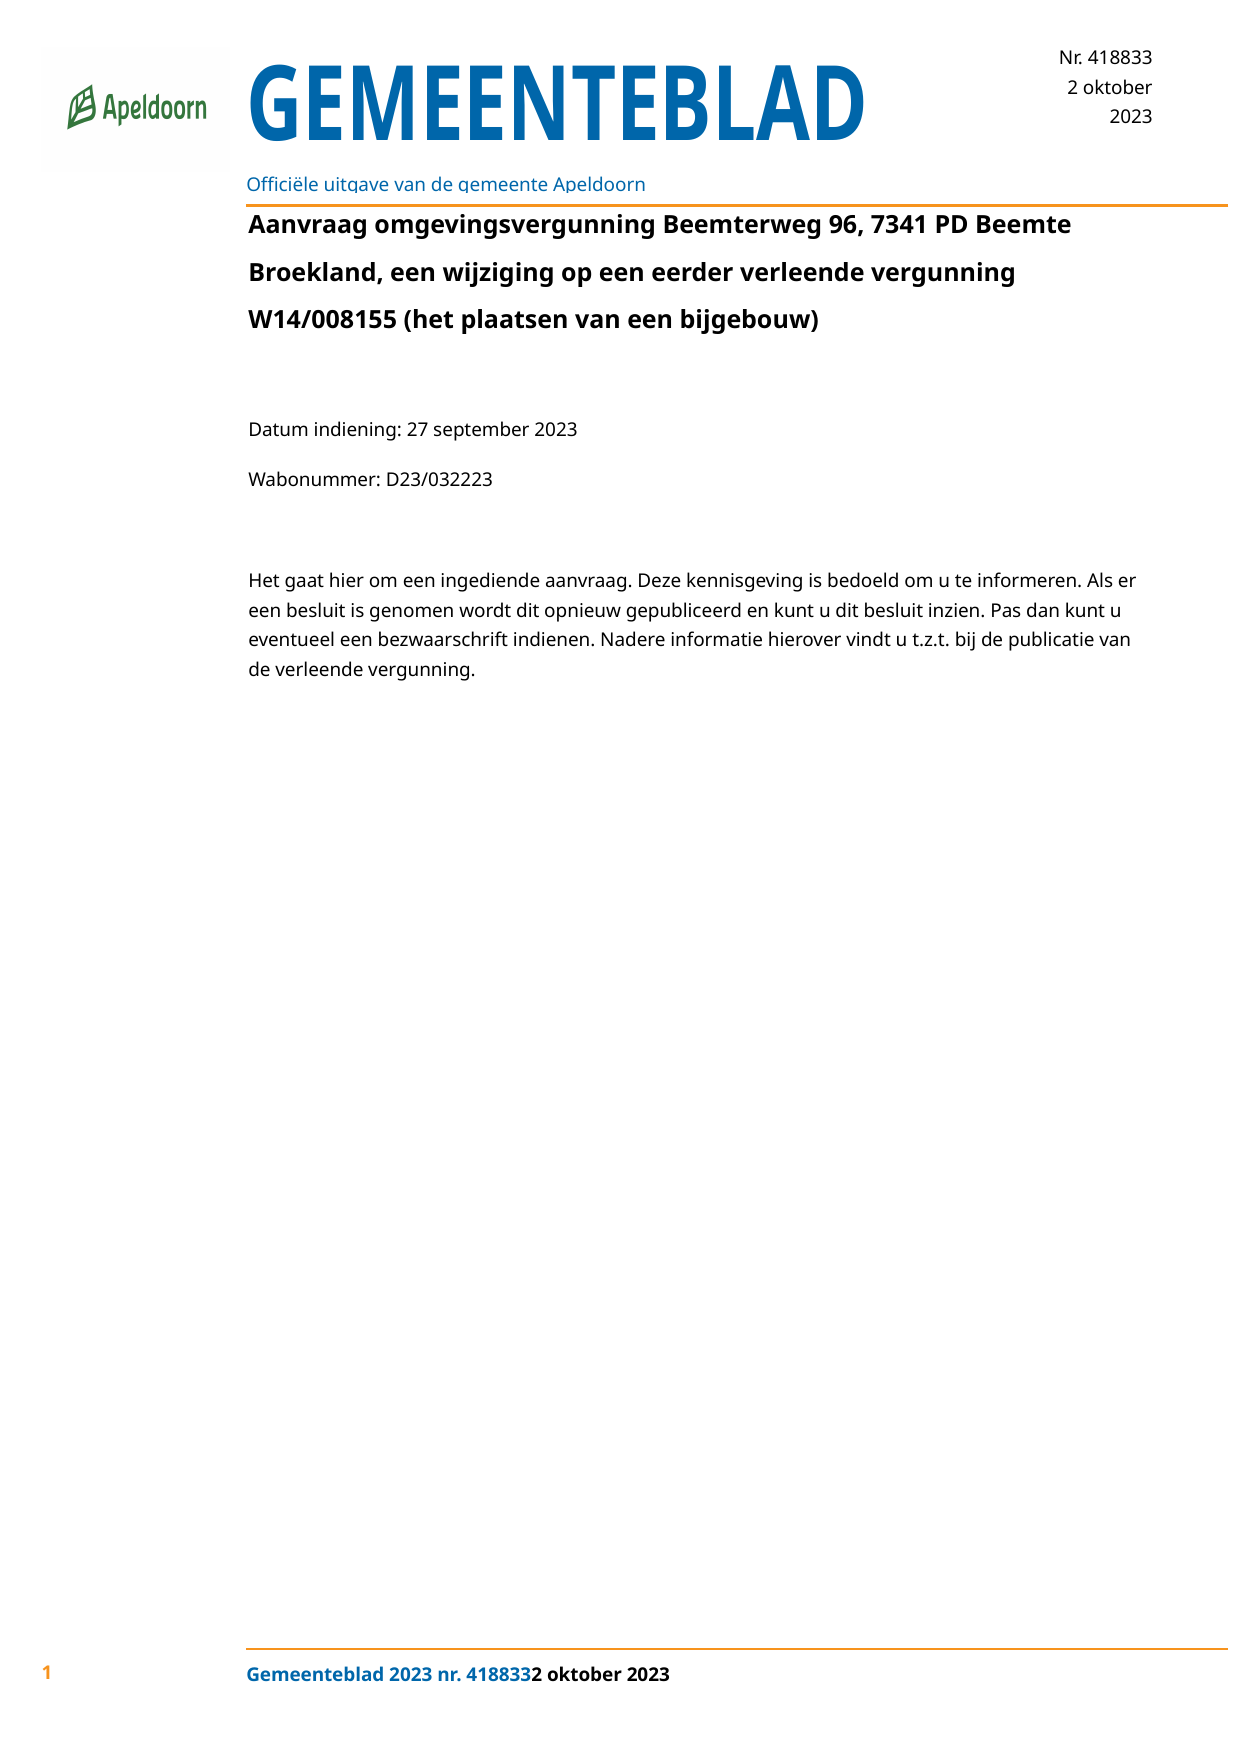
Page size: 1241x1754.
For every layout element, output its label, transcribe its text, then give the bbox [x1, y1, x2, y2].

picture [41, 47, 231, 172]
text Datum indiening: 27 september 2023 [248, 416, 1152, 442]
text Wabonummer: D23/032223 [248, 466, 1152, 492]
text Aanvraag omgevingsvergunning Beemterweg 96, 7341 PD Beemte Broekland, een wijziging op een eerder verleende vergunning W14/008155 (het plaatsen van een bijgebouw) [248, 207, 1152, 336]
text Het gaat hier om een ingediende aanvraag. Deze kennisgeving is bedoeld om u te informeren. Als er een besluit is genomen wordt dit opnieuw gepubliceerd en kunt u dit besluit inzien. Pas dan kunt u eventueel een bezwaarschrift indienen. Nadere informatie hierover vindt u t.z.t. bij de publicatie van de verleende vergunning. [248, 567, 1152, 682]
